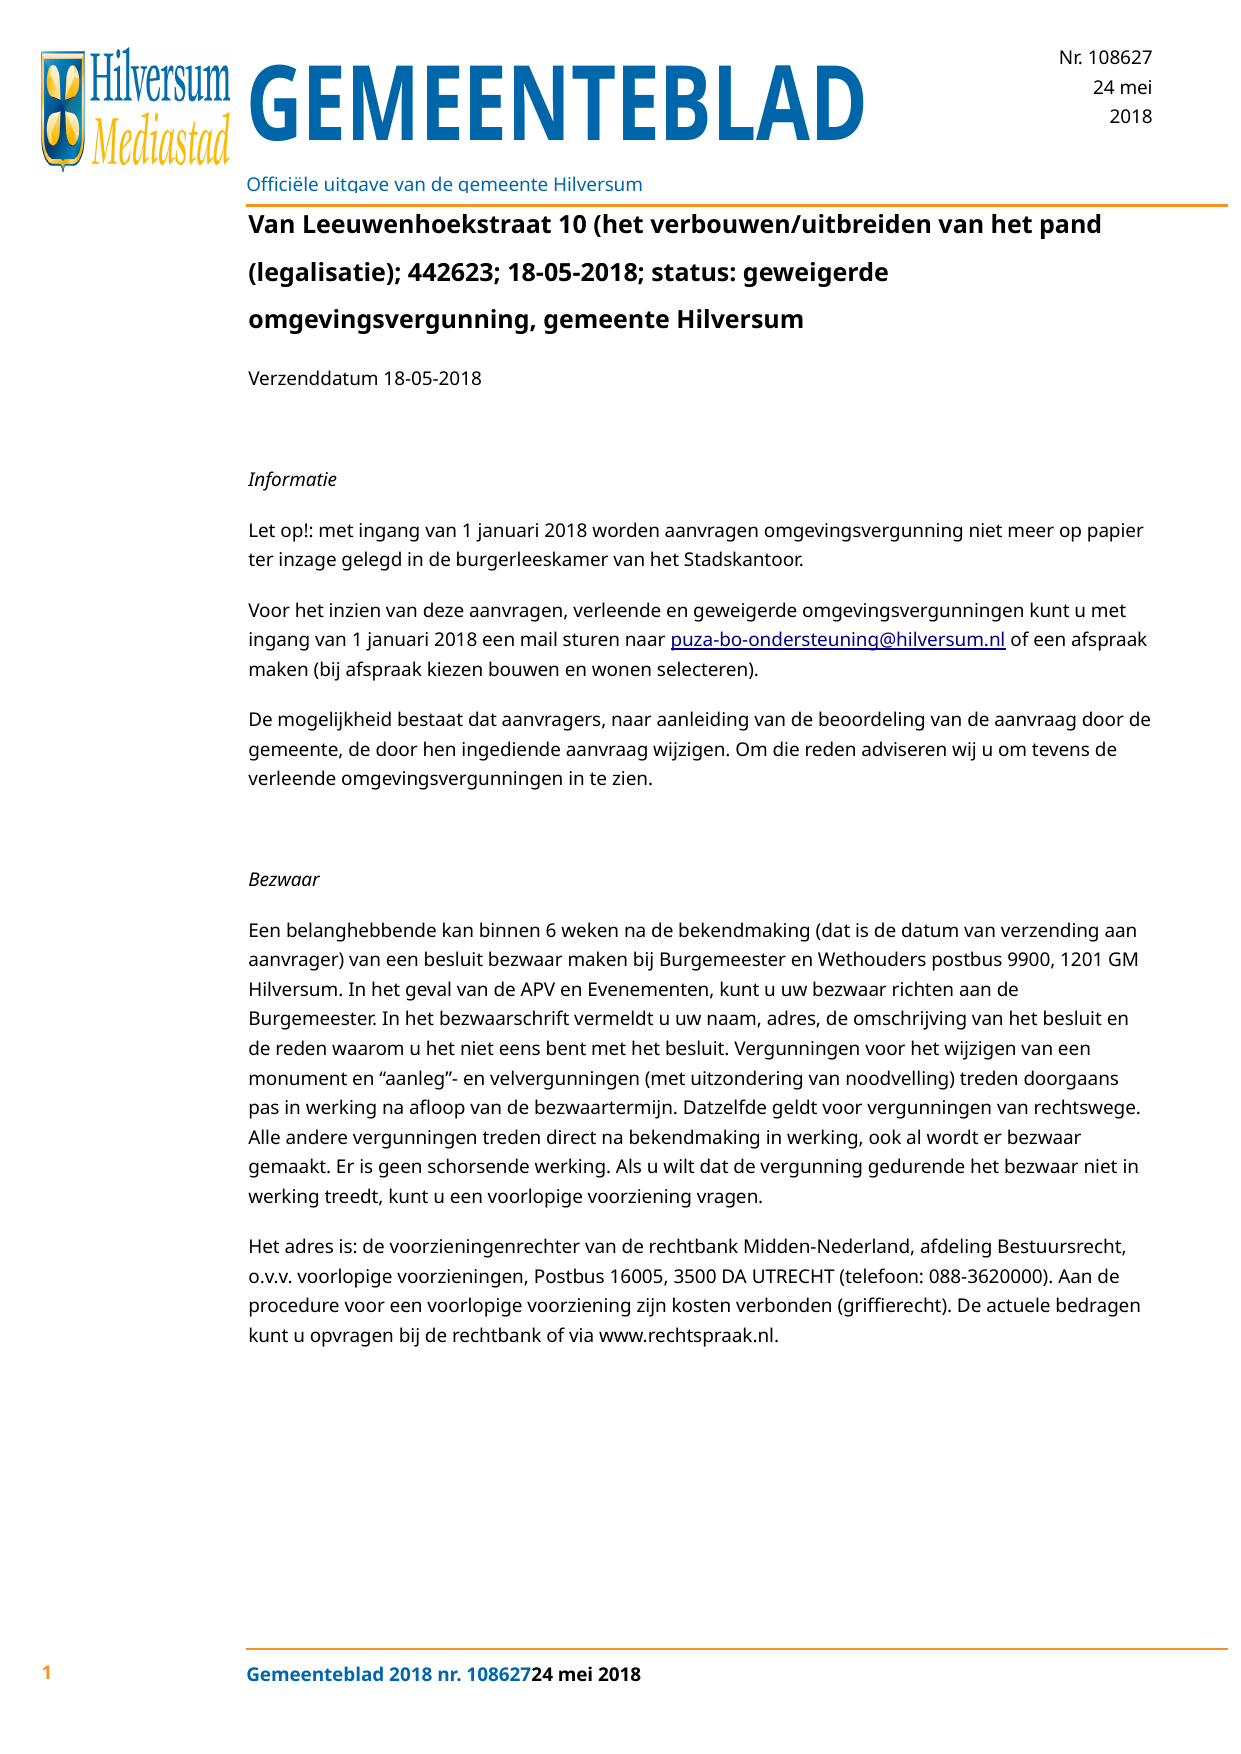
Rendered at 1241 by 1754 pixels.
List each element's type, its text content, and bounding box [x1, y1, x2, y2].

text Let op!: met ingang van 1 januari 2018 worden aanvragen omgevingsvergunning niet meer op papier ter inzage gelegd in de burgerleeskamer van het Stadskantoor. [248, 517, 1152, 572]
text Het adres is: de voorzieningenrechter van de rechtbank Midden-Nederland, afdeling Bestuursrecht, o.v.v. voorlopige voorzieningen, Postbus 16005, 3500 DA UTRECHT (telefoon: 088-3620000). Aan de procedure voor een voorlopige voorziening zijn kosten verbonden (griffierecht). De actuele bedragen kunt u opvragen bij de rechtbank of via www.rechtspraak.nl. [248, 1233, 1152, 1348]
text De mogelijkheid bestaat dat aanvragers, naar aanleiding van de beoordeling van de aanvraag door de gemeente, de door hen ingediende aanvraag wijzigen. Om die reden adviseren wij u om tevens de verleende omgevingsvergunningen in te zien. [248, 706, 1152, 791]
text Een belanghebbende kan binnen 6 weken na de bekendmaking (dat is de datum van verzending aan aanvrager) van een besluit bezwaar maken bij Burgemeester en Wethouders postbus 9900, 1201 GM Hilversum. In het geval van de APV en Evenementen, kunt u uw bezwaar richten aan de Burgemeester. In het bezwaarschrift vermeldt u uw naam, adres, de omschrijving van het besluit en de reden waarom u het niet eens bent met het besluit. Vergunningen voor het wijzigen van een monument en “aanleg”- en velvergunningen (met uitzondering van noodvelling) treden doorgaans pas in werking na afloop van de bezwaartermijn. Datzelfde geldt voor vergunningen van rechtswege. Alle andere vergunningen treden direct na bekendmaking in werking, ook al wordt er bezwaar gemaakt. Er is geen schorsende werking. Als u wilt dat de vergunning gedurende het bezwaar niet in werking treedt, kunt u een voorlopige voorziening vragen. [248, 917, 1152, 1209]
text Voor het inzien van deze aanvragen, verleende en geweigerde omgevingsvergunningen kunt u met ingang van 1 januari 2018 een mail sturen naar puza-bo-ondersteuning@hilversum.nl of een afspraak maken (bij afspraak kiezen bouwen en wonen selecteren). [248, 597, 1152, 682]
text Van Leeuwenhoekstraat 10 (het verbouwen/uitbreiden van het pand (legalisatie); 442623; 18-05-2018; status: geweigerde omgevingsvergunning, gemeente Hilversum [248, 207, 1152, 336]
text Informatie [248, 466, 1152, 492]
picture [41, 47, 231, 172]
text Verzenddatum 18-05-2018 [248, 366, 1152, 391]
text Bezwaar [248, 866, 1152, 892]
